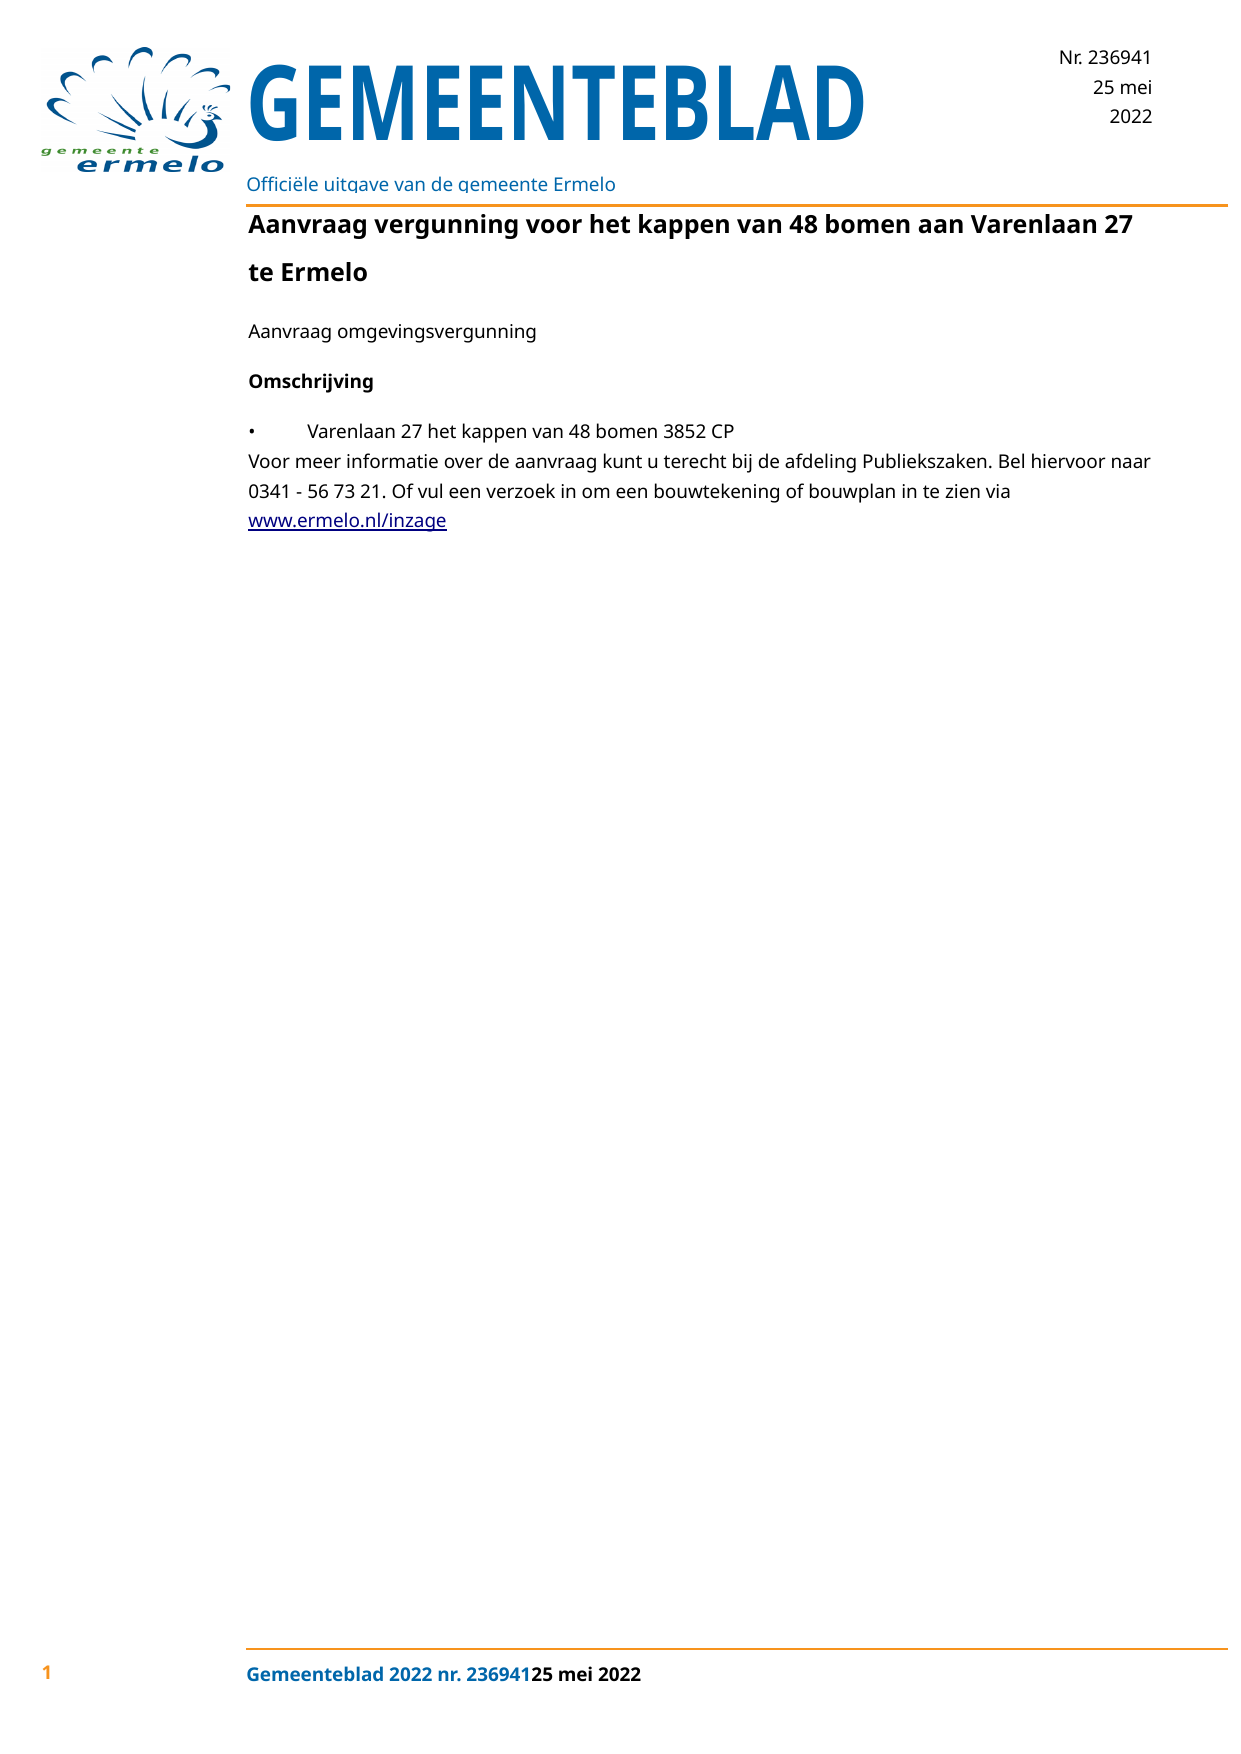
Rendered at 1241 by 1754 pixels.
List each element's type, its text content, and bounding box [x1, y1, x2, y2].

text Voor meer informatie over de aanvraag kunt u terecht bij de afdeling Publiekszaken. Bel hiervoor naar 0341 - 56 73 21. Of vul een verzoek in om een bouwtekening of bouwplan in te zien via www.ermelo.nl/inzage [248, 448, 1152, 533]
picture [41, 47, 231, 172]
text Aanvraag omgevingsvergunning [248, 318, 1152, 344]
text Aanvraag vergunning voor het kappen van 48 bomen aan Varenlaan 27 te Ermelo [248, 207, 1152, 288]
text Omschrijving [248, 368, 1152, 394]
list Varenlaan 27 het kappen van 48 bomen 3852 CP [248, 419, 1152, 444]
